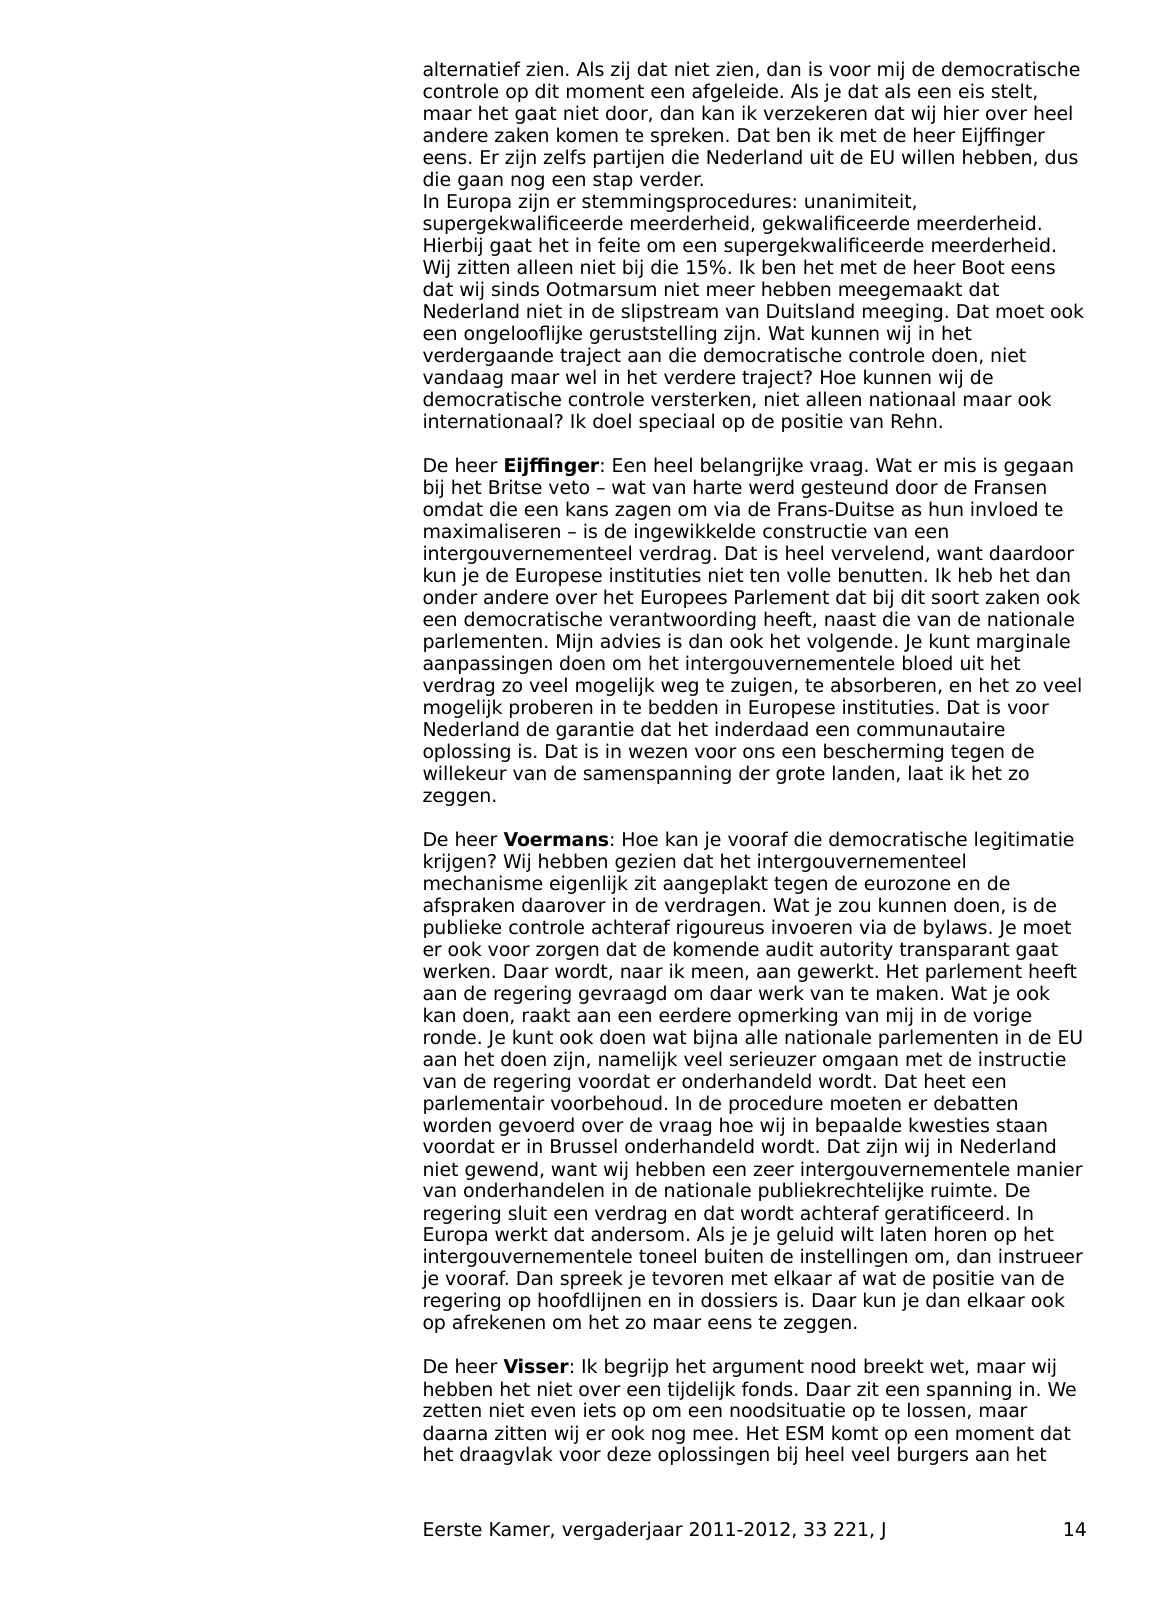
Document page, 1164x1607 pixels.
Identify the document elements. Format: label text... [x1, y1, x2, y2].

text In Europa zijn er stemmingsprocedures: unanimiteit, supergekwalificeerde meerderheid, gekwalificeerde meerderheid. Hierbij gaat het in feite om een supergekwalificeerde meerderheid. Wij zitten alleen niet bij die 15%. Ik ben het met de heer Boot eens dat wij sinds Ootmarsum niet meer hebben meegemaakt dat Nederland niet in de slipstream van Duitsland meeging. Dat moet ook een ongelooflijke geruststelling zijn. Wat kunnen wij in het verdergaande traject aan die democratische controle doen, niet vandaag maar wel in het verdere traject? Hoe kunnen wij de democratische controle versterken, niet alleen nationaal maar ook internationaal? Ik doel speciaal op de positie van Rehn. [422, 191, 1087, 433]
text De heer Visser: Ik begrijp het argument nood breekt wet, maar wij hebben het niet over een tijdelijk fonds. Daar zit een spanning in. We zetten niet even iets op om een noodsituatie op te lossen, maar daarna zitten wij er ook nog mee. Het ESM komt op een moment dat het draagvlak voor deze oplossingen bij heel veel burgers aan het [422, 1356, 1087, 1466]
text De heer Voermans: Hoe kan je vooraf die democratische legitimatie krijgen? Wij hebben gezien dat het intergouvernementeel mechanisme eigenlijk zit aangeplakt tegen de eurozone en de afspraken daarover in de verdragen. Wat je zou kunnen doen, is de publieke controle achteraf rigoureus invoeren via de bylaws. Je moet er ook voor zorgen dat de komende audit autority transparant gaat werken. Daar wordt, naar ik meen, aan gewerkt. Het parlement heeft aan de regering gevraagd om daar werk van te maken. Wat je ook kan doen, raakt aan een eerdere opmerking van mij in de vorige ronde. Je kunt ook doen wat bijna alle nationale parlementen in de EU aan het doen zijn, namelijk veel serieuzer omgaan met de instructie van de regering voordat er onderhandeld wordt. Dat heet een parlementair voorbehoud. In de procedure moeten er debatten worden gevoerd over de vraag hoe wij in bepaalde kwesties staan voordat er in Brussel onderhandeld wordt. Dat zijn wij in Nederland niet gewend, want wij hebben een zeer intergouvernementele manier van onderhandelen in de nationale publiekrechtelijke ruimte. De regering sluit een verdrag en dat wordt achteraf geratificeerd. In Europa werkt dat andersom. Als je je geluid wilt laten horen op het intergouvernementele toneel buiten de instellingen om, dan instrueer je vooraf. Dan spreek je tevoren met elkaar af wat de positie van de regering op hoofdlijnen en in dossiers is. Daar kun je dan elkaar ook op afrekenen om het zo maar eens te zeggen. [422, 829, 1087, 1334]
text alternatief zien. Als zij dat niet zien, dan is voor mij de democratische controle op dit moment een afgeleide. Als je dat als een eis stelt, maar het gaat niet door, dan kan ik verzekeren dat wij hier over heel andere zaken komen te spreken. Dat ben ik met de heer Eijffinger eens. Er zijn zelfs partijen die Nederland uit de EU willen hebben, dus die gaan nog een stap verder. [422, 59, 1087, 191]
text De heer Eijffinger: Een heel belangrijke vraag. Wat er mis is gegaan bij het Britse veto – wat van harte werd gesteund door de Fransen omdat die een kans zagen om via de Frans-Duitse as hun invloed te maximaliseren – is de ingewikkelde constructie van een intergouvernementeel verdrag. Dat is heel vervelend, want daardoor kun je de Europese instituties niet ten volle benutten. Ik heb het dan onder andere over het Europees Parlement dat bij dit soort zaken ook een democratische verantwoording heeft, naast die van de nationale parlementen. Mijn advies is dan ook het volgende. Je kunt marginale aanpassingen doen om het intergouvernementele bloed uit het verdrag zo veel mogelijk weg te zuigen, te absorberen, en het zo veel mogelijk proberen in te bedden in Europese instituties. Dat is voor Nederland de garantie dat het inderdaad een communautaire oplossing is. Dat is in wezen voor ons een bescherming tegen de willekeur van de samenspanning der grote landen, laat ik het zo zeggen. [422, 455, 1087, 807]
